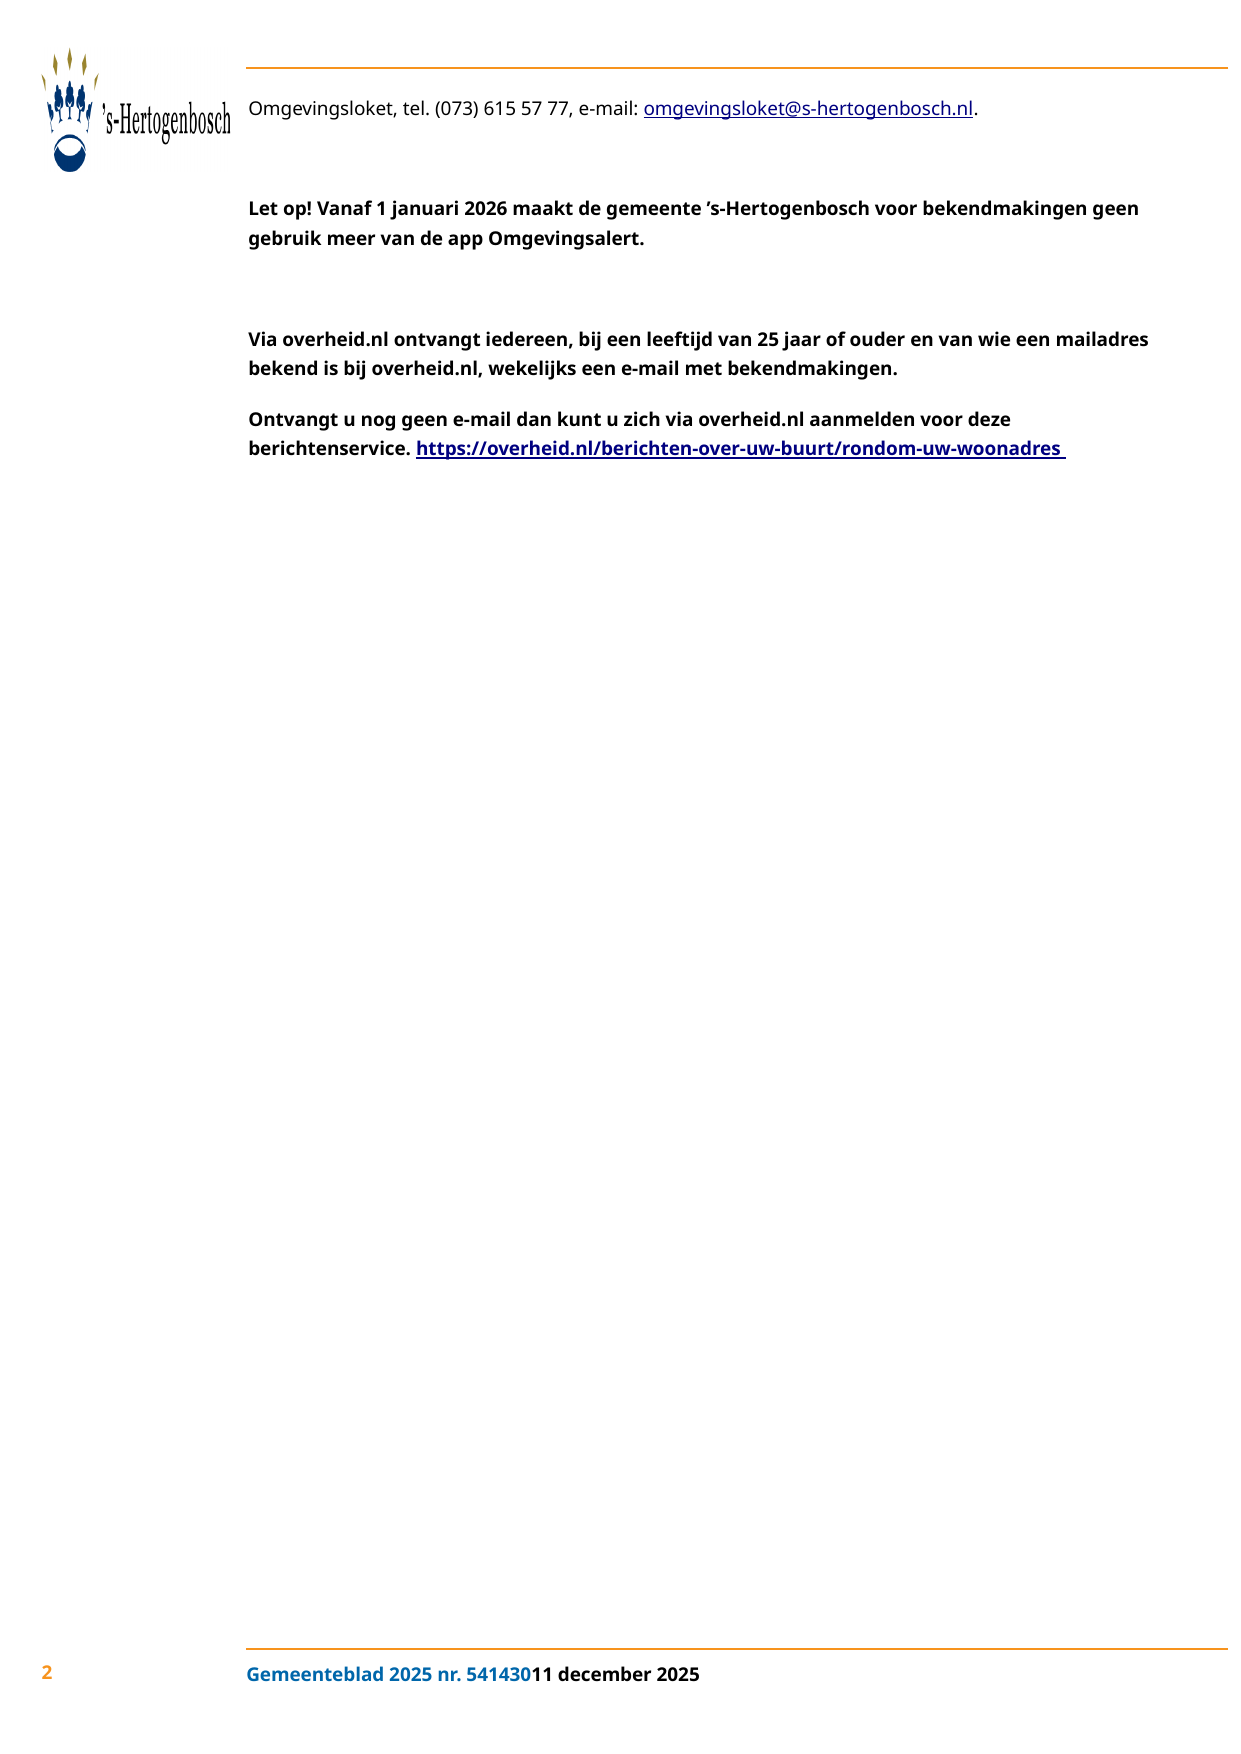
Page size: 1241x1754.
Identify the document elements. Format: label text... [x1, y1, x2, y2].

text Ontvangt u nog geen e-mail dan kunt u zich via overheid.nl aanmelden voor deze berichtenservice. https://overheid.nl/berichten-over-uw-buurt/rondom-uw-woonadres [248, 406, 1152, 461]
text Via overheid.nl ontvangt iedereen, bij een leeftijd van 25 jaar of ouder en van wie een mailadres bekend is bij overheid.nl, wekelijks een e-mail met bekendmakingen. [248, 326, 1152, 381]
picture [41, 47, 231, 172]
text Let op! Vanaf 1 januari 2026 maakt de gemeente ’s-Hertogenbosch voor bekendmakingen geen gebruik meer van de app Omgevingsalert. [248, 196, 1152, 251]
text Omgevingsloket, tel. (073) 615 57 77, e-mail: omgevingsloket@s-hertogenbosch.nl. [248, 95, 1152, 121]
